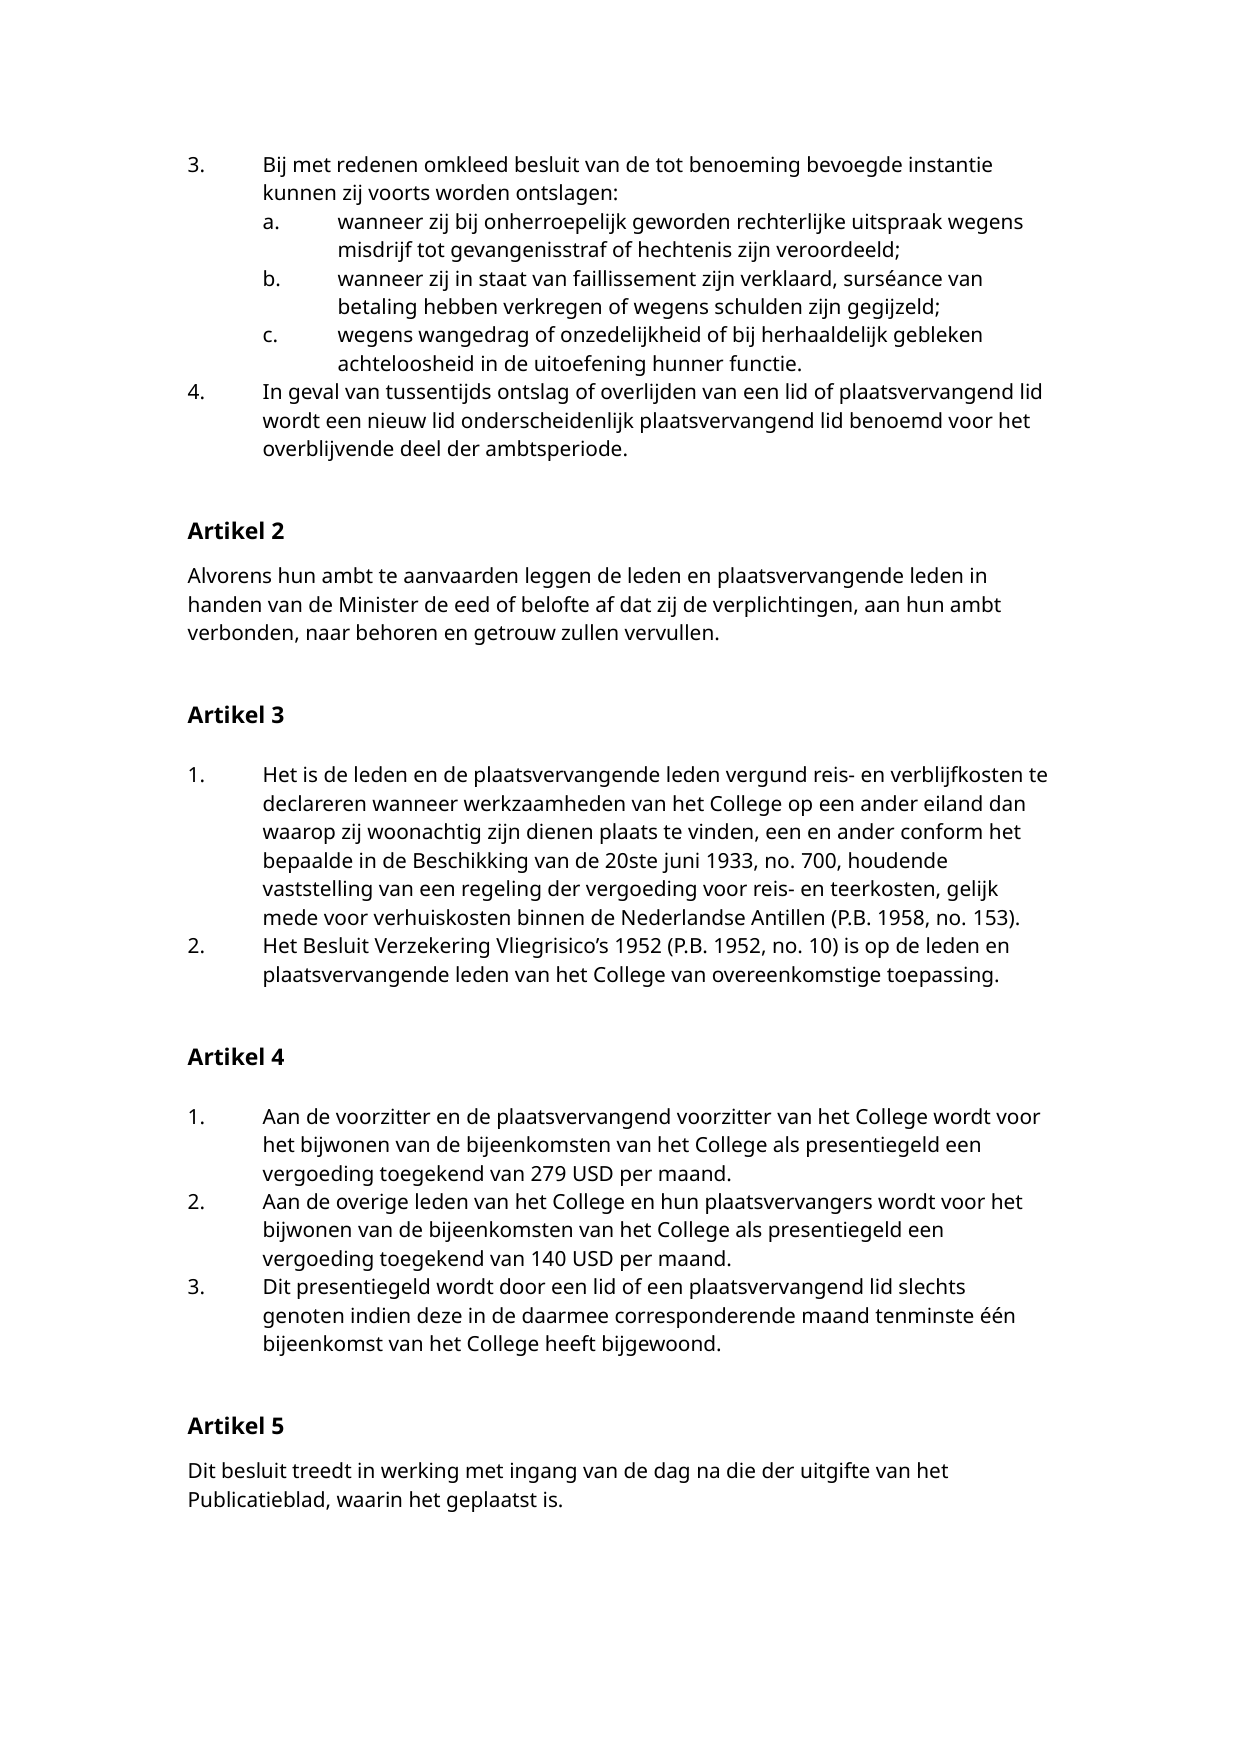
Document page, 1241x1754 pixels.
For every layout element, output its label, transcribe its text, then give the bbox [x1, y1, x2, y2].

list In geval van tussentijds ontslag of overlijden van een lid of plaatsvervangend lid wordt een nieuw lid onderscheidenlijk plaatsvervangend lid benoemd voor het overblijvende deel der ambtsperiode. [187, 377, 1053, 463]
subtitle Artikel 4 [187, 1041, 1053, 1072]
list Dit presentiegeld wordt door een lid of een plaatsvervangend lid slechts genoten indien deze in de daarmee corresponderende maand tenminste één bijeenkomst van het College heeft bijgewoond. [187, 1272, 1053, 1358]
list wanneer zij in staat van faillissement zijn verklaard, surséance van betaling hebben verkregen of wegens schulden zijn gegijzeld; [262, 264, 1053, 321]
text Alvorens hun ambt te aanvaarden leggen de leden en plaatsvervangende leden in handen van de Minister de eed of belofte af dat zij de verplichtingen, aan hun ambt verbonden, naar behoren en getrouw zullen vervullen. [187, 562, 1053, 647]
subtitle Artikel 2 [187, 515, 1053, 547]
list Bij met redenen omkleed besluit van de tot benoeming bevoegde instantie kunnen zij voorts worden ontslagen: [187, 150, 1053, 207]
list Het is de leden en de plaatsvervangende leden vergund reis- en verblijfkosten te declareren wanneer werkzaamheden van het College op een ander eiland dan waarop zij woonachtig zijn dienen plaats te vinden, een en ander conform het bepaalde in de Beschikking van de 20ste juni 1933, no. 700, houdende vaststelling van een regeling der vergoeding voor reis- en teerkosten, gelijk mede voor verhuiskosten binnen de Nederlandse Antillen (P.B. 1958, no. 153). [187, 761, 1053, 931]
list wanneer zij bij onherroepelijk geworden rechterlijke uitspraak wegens misdrijf tot gevangenisstraf of hechtenis zijn veroordeeld; [262, 207, 1053, 264]
list wegens wangedrag of onzedelijkheid of bij herhaaldelijk gebleken achteloosheid in de uitoefening hunner functie. [262, 321, 1053, 377]
subtitle Artikel 5 [187, 1410, 1053, 1442]
list Het Besluit Verzekering Vliegrisico’s 1952 (P.B. 1952, no. 10) is op de leden en plaatsvervangende leden van het College van overeenkomstige toepassing. [187, 931, 1053, 988]
list Aan de overige leden van het College en hun plaatsvervangers wordt voor het bijwonen van de bijeenkomsten van het College als presentiegeld een vergoeding toegekend van 140 USD per maand. [187, 1187, 1053, 1272]
list Aan de voorzitter en de plaatsvervangend voorzitter van het College wordt voor het bijwonen van de bijeenkomsten van het College als presentiegeld een vergoeding toegekend van 279 USD per maand. [187, 1102, 1053, 1187]
subtitle Artikel 3 [187, 699, 1053, 731]
text Dit besluit treedt in werking met ingang van de dag na die der uitgifte van het Publicatieblad, waarin het geplaatst is. [187, 1457, 1053, 1513]
